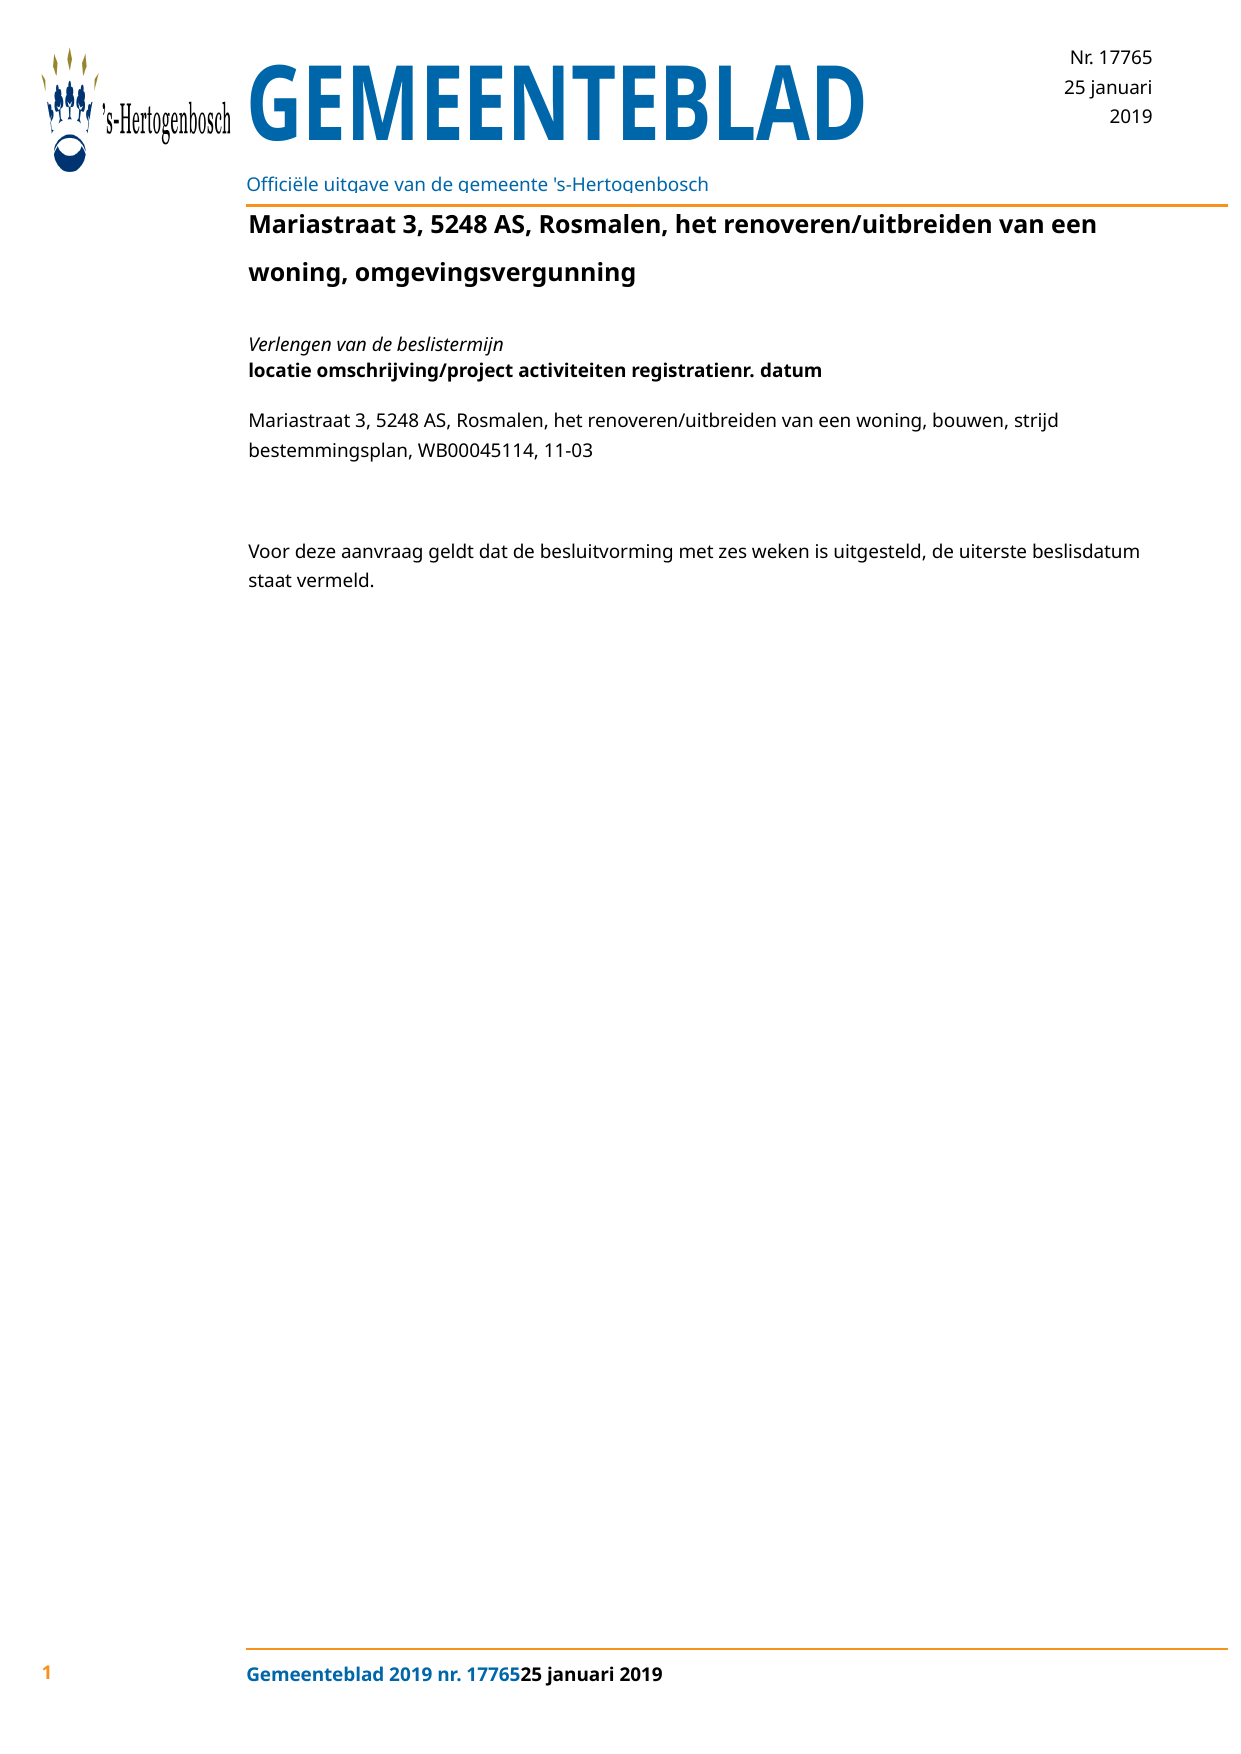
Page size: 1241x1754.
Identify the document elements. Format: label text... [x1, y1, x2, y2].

text Mariastraat 3, 5248 AS, Rosmalen, het renoveren/uitbreiden van een woning, omgevingsvergunning [248, 207, 1152, 288]
text Verlengen van de beslistermijn [248, 331, 1152, 357]
text Voor deze aanvraag geldt dat de besluitvorming met zes weken is uitgesteld, de uiterste beslisdatum staat vermeld. [248, 538, 1152, 593]
text locatie omschrijving/project activiteiten registratienr. datum [248, 357, 1152, 383]
text Mariastraat 3, 5248 AS, Rosmalen, het renoveren/uitbreiden van een woning, bouwen, strijd bestemmingsplan, WB00045114, 11-03 [248, 408, 1152, 463]
picture [41, 47, 231, 172]
